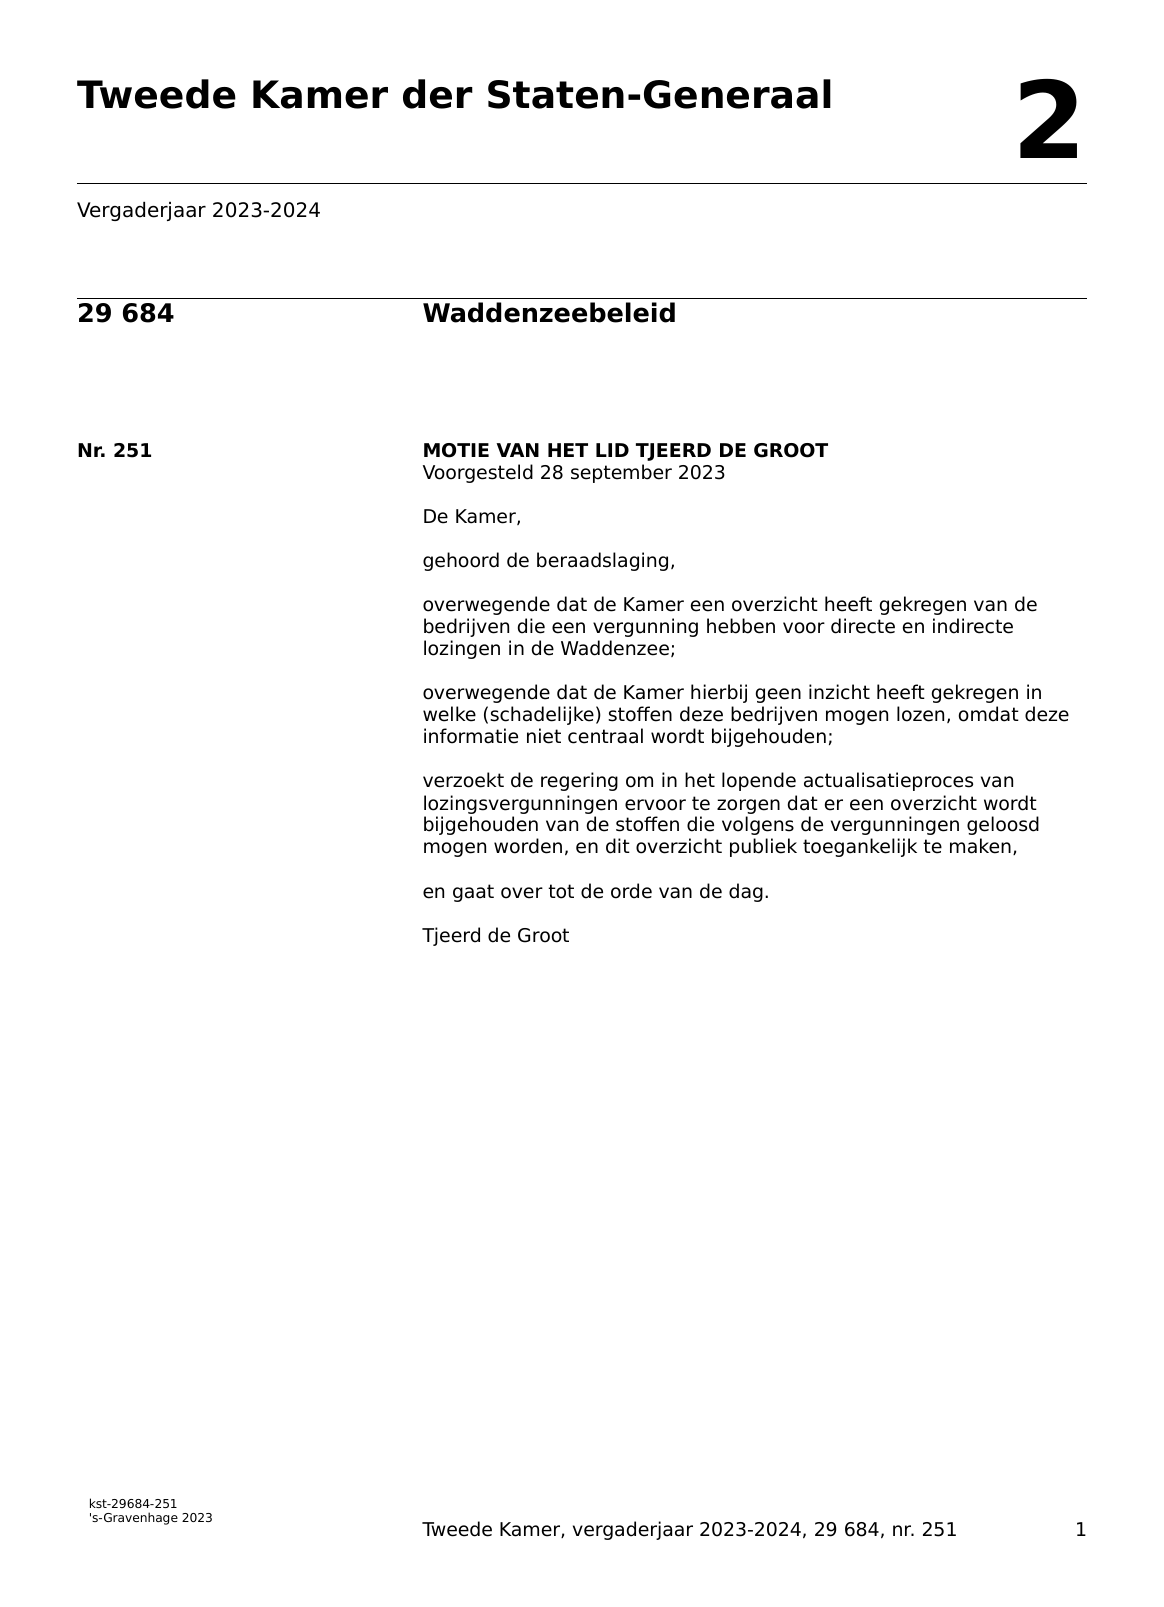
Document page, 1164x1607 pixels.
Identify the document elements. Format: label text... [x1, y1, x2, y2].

text 's-Gravenhage 2023 [88, 1511, 323, 1525]
subtitle 29 684 Waddenzeebeleid [77, 299, 1087, 329]
table_cell Vergaderjaar 2023-2024 [77, 184, 1087, 298]
table_header 2 [886, 59, 1087, 183]
text verzoekt de regering om in het lopende actualisatieproces van lozingsvergunningen ervoor te zorgen dat er een overzicht wordt bijgehouden van de stoffen die volgens de vergunningen geloosd mogen worden, en dit overzicht publiek toegankelijk te maken, [422, 770, 1087, 858]
subtitle Nr. 251 MOTIE VAN HET LID TJEERD DE GROOT [77, 440, 1087, 462]
text Voorgesteld 28 september 2023 [422, 462, 1087, 484]
text gehoord de beraadslaging, [422, 550, 1087, 572]
text kst-29684-251 [88, 1497, 323, 1511]
text De Kamer, [422, 506, 1087, 528]
text overwegende dat de Kamer een overzicht heeft gekregen van de bedrijven die een vergunning hebben voor directe en indirecte lozingen in de Waddenzee; [422, 594, 1087, 660]
text Tjeerd de Groot [422, 925, 1087, 947]
text en gaat over tot de orde van de dag. [422, 881, 1087, 902]
table_header Tweede Kamer der Staten-Generaal [77, 59, 886, 183]
text overwegende dat de Kamer hierbij geen inzicht heeft gekregen in welke (schadelijke) stoffen deze bedrijven mogen lozen, omdat deze informatie niet centraal wordt bijgehouden; [422, 682, 1087, 748]
